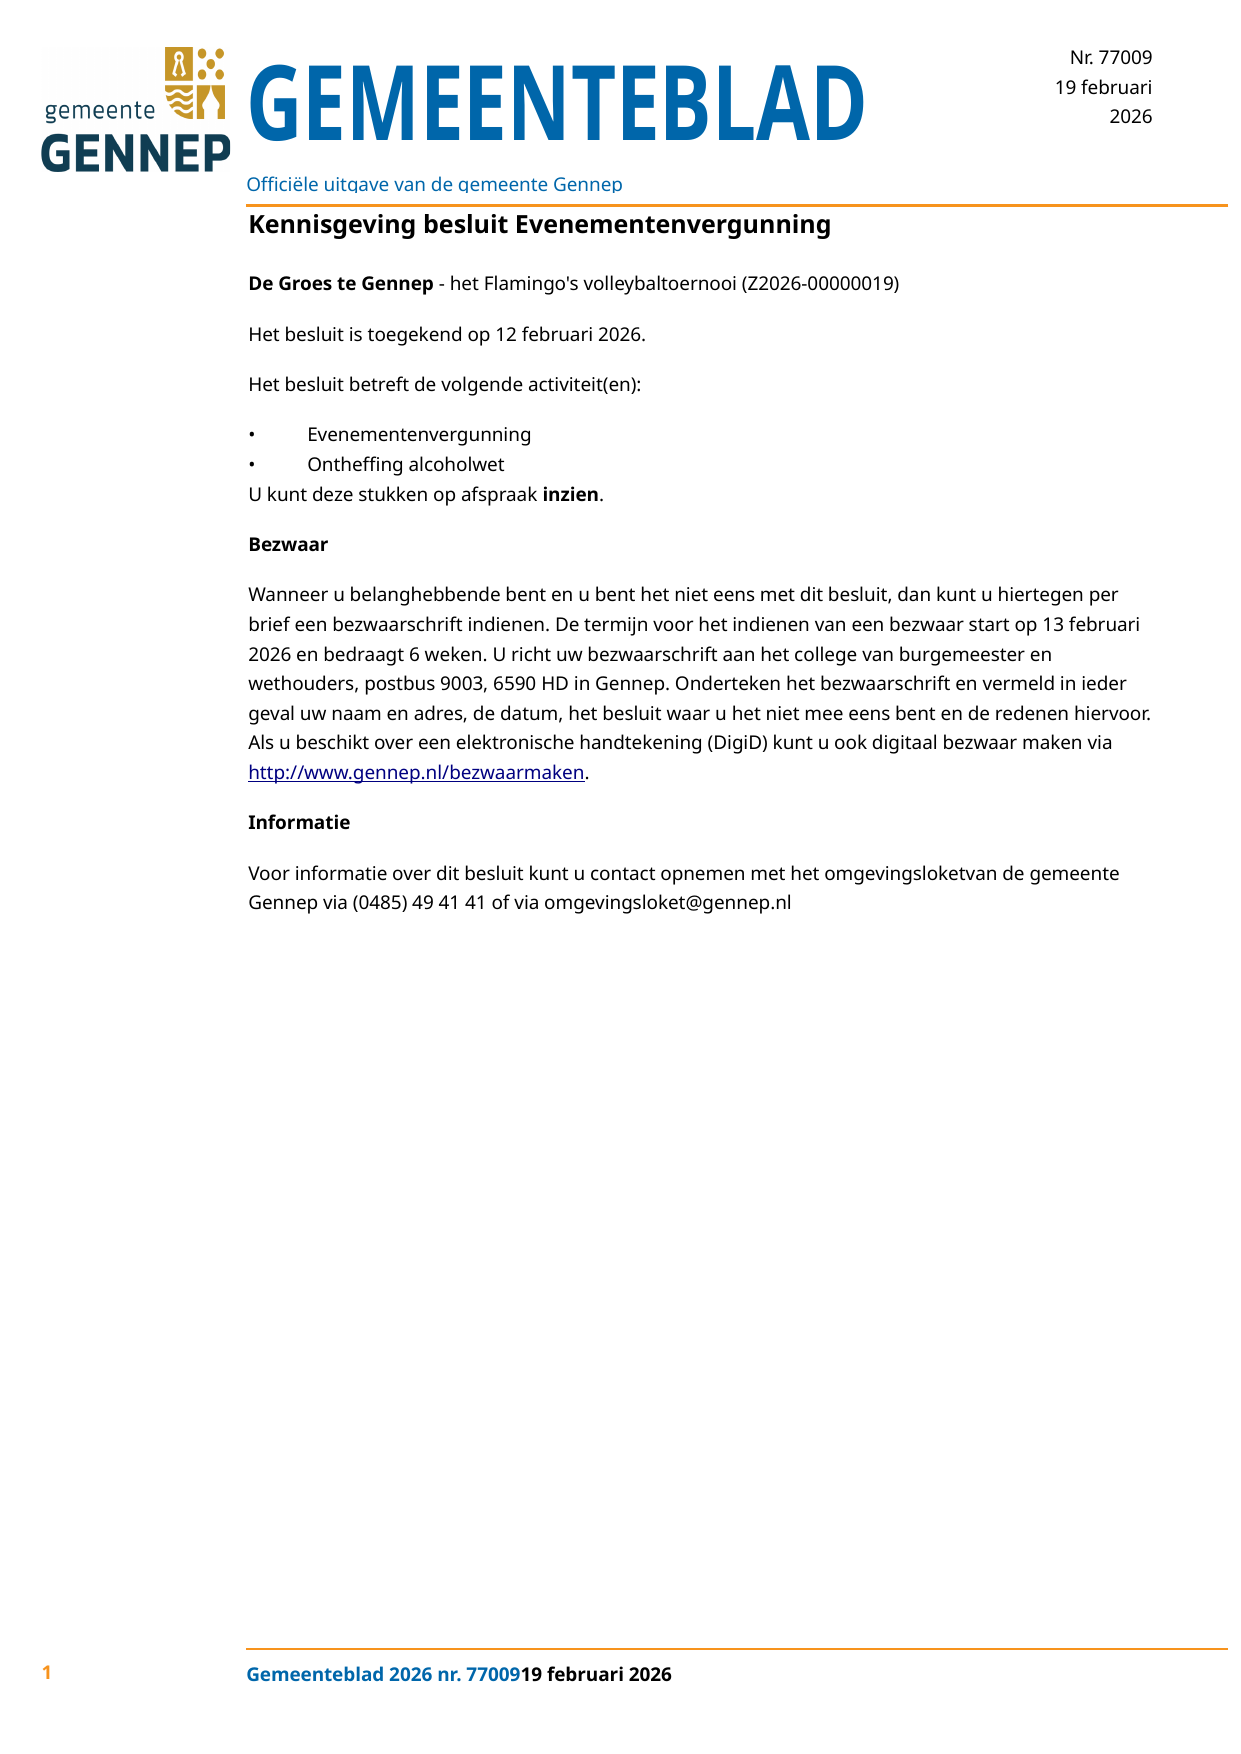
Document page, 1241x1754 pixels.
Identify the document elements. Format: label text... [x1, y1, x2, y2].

picture [41, 47, 231, 172]
text Voor informatie over dit besluit kunt u contact opnemen met het omgevingsloketvan de gemeente Gennep via (0485) 49 41 41 of via omgevingsloket@gennep.nl [248, 860, 1152, 915]
list Ontheffing alcoholwet [248, 451, 1152, 477]
text Wanneer u belanghebbende bent en u bent het niet eens met dit besluit, dan kunt u hiertegen per brief een bezwaarschrift indienen. De termijn voor het indienen van een bezwaar start op 13 februari 2026 en bedraagt 6 weken. U richt uw bezwaarschrift aan het college van burgemeester en wethouders, postbus 9003, 6590 HD in Gennep. Onderteken het bezwaarschrift en vermeld in ieder geval uw naam en adres, de datum, het besluit waar u het niet mee eens bent en de redenen hiervoor. Als u beschikt over een elektronische handtekening (DigiD) kunt u ook digitaal bezwaar maken via http://www.gennep.nl/bezwaarmaken. [248, 582, 1152, 785]
text Informatie [248, 809, 1152, 835]
text Bezwaar [248, 531, 1152, 557]
text Het besluit betreft de volgende activiteit(en): [248, 371, 1152, 397]
text Het besluit is toegekend op 12 februari 2026. [248, 321, 1152, 346]
text U kunt deze stukken op afspraak inzien. [248, 481, 1152, 506]
text De Groes te Gennep - het Flamingo's volleybaltoernooi (Z2026-00000019) [248, 270, 1152, 296]
list Evenementenvergunning [248, 422, 1152, 447]
text Kennisgeving besluit Evenementenvergunning [248, 207, 1152, 241]
